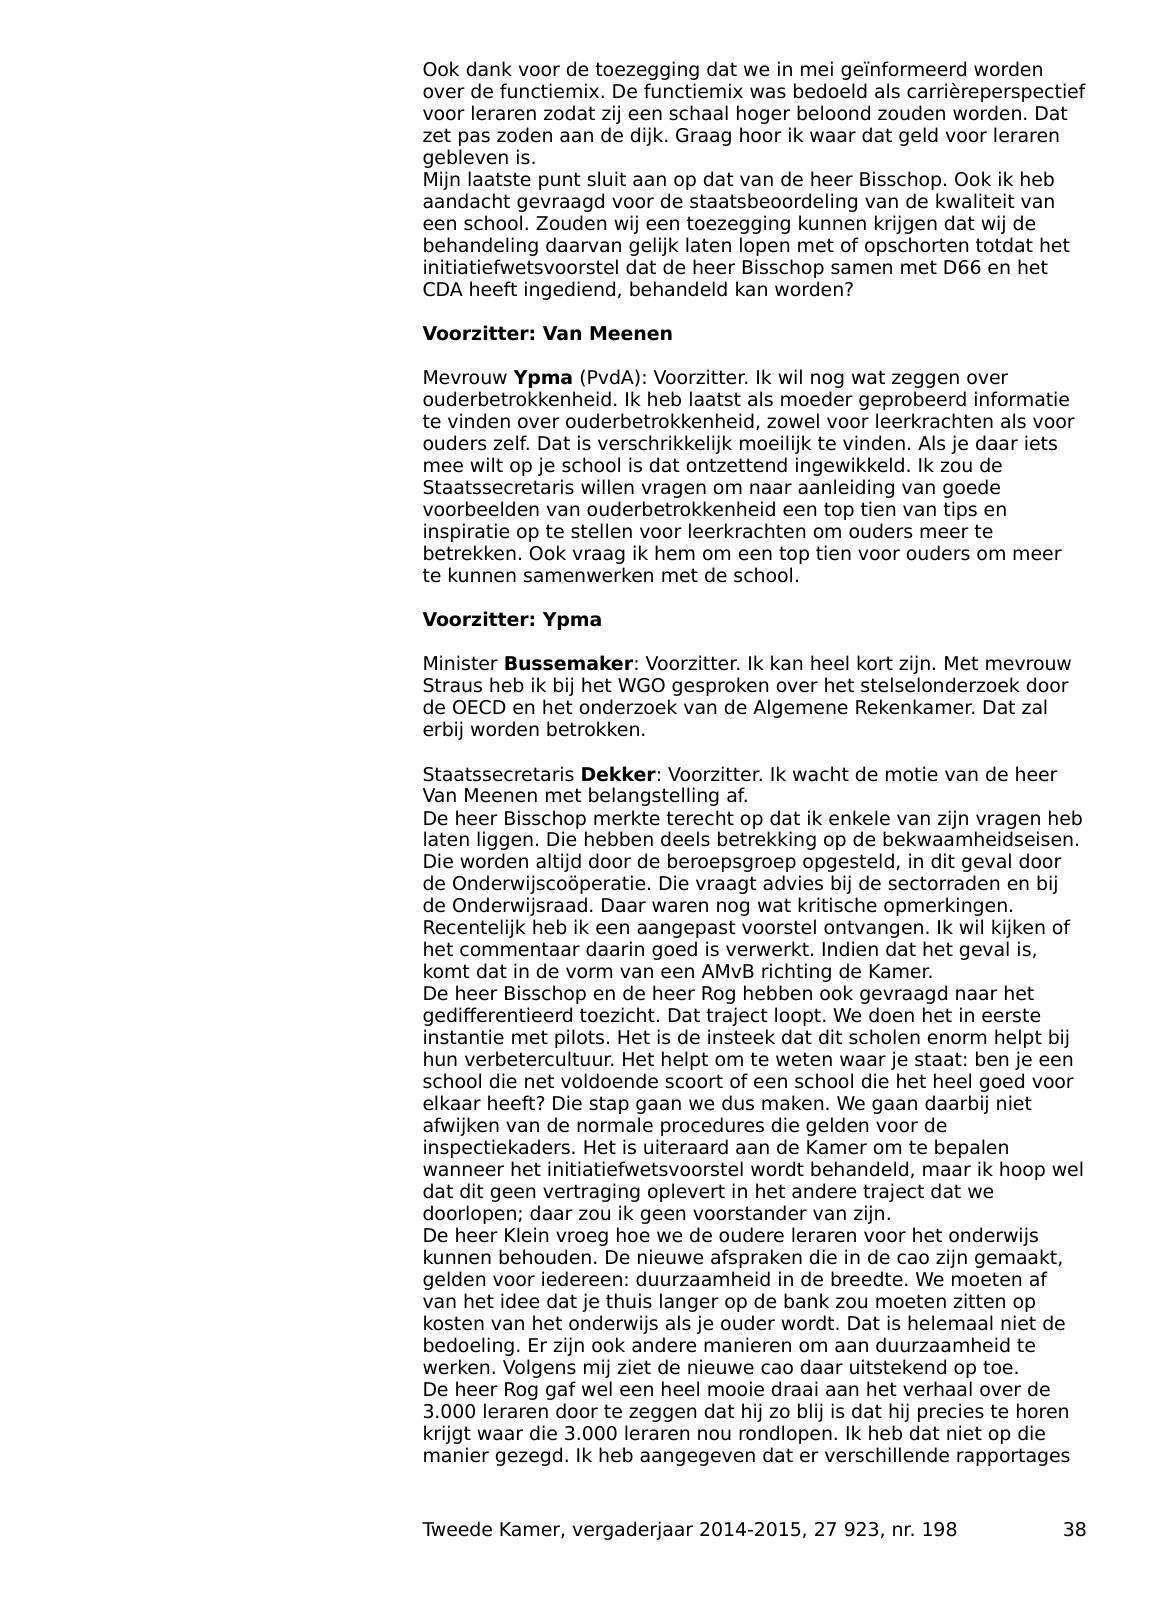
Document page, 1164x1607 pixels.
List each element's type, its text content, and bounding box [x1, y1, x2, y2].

text De heer Rog gaf wel een heel mooie draai aan het verhaal over de 3.000 leraren door te zeggen dat hij zo blij is dat hij precies te horen krijgt waar die 3.000 leraren nou rondlopen. Ik heb dat niet op die manier gezegd. Ik heb aangegeven dat er verschillende rapportages [422, 1379, 1087, 1467]
subtitle Voorzitter: Van Meenen [422, 323, 1087, 345]
text Mevrouw Ypma (PvdA): Voorzitter. Ik wil nog wat zeggen over ouderbetrokkenheid. Ik heb laatst als moeder geprobeerd informatie te vinden over ouderbetrokkenheid, zowel voor leerkrachten als voor ouders zelf. Dat is verschrikkelijk moeilijk te vinden. Als je daar iets mee wilt op je school is dat ontzettend ingewikkeld. Ik zou de Staatssecretaris willen vragen om naar aanleiding van goede voorbeelden van ouderbetrokkenheid een top tien van tips en inspiratie op te stellen voor leerkrachten om ouders meer te betrekken. Ook vraag ik hem om een top tien voor ouders om meer te kunnen samenwerken met de school. [422, 367, 1087, 587]
text De heer Bisschop merkte terecht op dat ik enkele van zijn vragen heb laten liggen. Die hebben deels betrekking op de bekwaamheidseisen. Die worden altijd door de beroepsgroep opgesteld, in dit geval door de Onderwijscoöperatie. Die vraagt advies bij de sectorraden en bij de Onderwijsraad. Daar waren nog wat kritische opmerkingen. Recentelijk heb ik een aangepast voorstel ontvangen. Ik wil kijken of het commentaar daarin goed is verwerkt. Indien dat het geval is, komt dat in de vorm van een AMvB richting de Kamer. [422, 807, 1087, 983]
text De heer Klein vroeg hoe we de oudere leraren voor het onderwijs kunnen behouden. De nieuwe afspraken die in de cao zijn gemaakt, gelden voor iedereen: duurzaamheid in de breedte. We moeten af van het idee dat je thuis langer op de bank zou moeten zitten op kosten van het onderwijs als je ouder wordt. Dat is helemaal niet de bedoeling. Er zijn ook andere manieren om aan duurzaamheid te werken. Volgens mij ziet de nieuwe cao daar uitstekend op toe. [422, 1225, 1087, 1379]
text De heer Bisschop en de heer Rog hebben ook gevraagd naar het gedifferentieerd toezicht. Dat traject loopt. We doen het in eerste instantie met pilots. Het is de insteek dat dit scholen enorm helpt bij hun verbetercultuur. Het helpt om te weten waar je staat: ben je een school die net voldoende scoort of een school die het heel goed voor elkaar heeft? Die stap gaan we dus maken. We gaan daarbij niet afwijken van de normale procedures die gelden voor de inspectiekaders. Het is uiteraard aan de Kamer om te bepalen wanneer het initiatiefwetsvoorstel wordt behandeld, maar ik hoop wel dat dit geen vertraging oplevert in het andere traject dat we doorlopen; daar zou ik geen voorstander van zijn. [422, 983, 1087, 1225]
text Minister Bussemaker: Voorzitter. Ik kan heel kort zijn. Met mevrouw Straus heb ik bij het WGO gesproken over het stelselonderzoek door de OECD en het onderzoek van de Algemene Rekenkamer. Dat zal erbij worden betrokken. [422, 653, 1087, 741]
text Ook dank voor de toezegging dat we in mei geïnformeerd worden over de functiemix. De functiemix was bedoeld als carrièreperspectief voor leraren zodat zij een schaal hoger beloond zouden worden. Dat zet pas zoden aan de dijk. Graag hoor ik waar dat geld voor leraren gebleven is. [422, 59, 1087, 169]
text Staatssecretaris Dekker: Voorzitter. Ik wacht de motie van de heer Van Meenen met belangstelling af. [422, 763, 1087, 807]
subtitle Voorzitter: Ypma [422, 609, 1087, 631]
text Mijn laatste punt sluit aan op dat van de heer Bisschop. Ook ik heb aandacht gevraagd voor de staatsbeoordeling van de kwaliteit van een school. Zouden wij een toezegging kunnen krijgen dat wij de behandeling daarvan gelijk laten lopen met of opschorten totdat het initiatiefwetsvoorstel dat de heer Bisschop samen met D66 en het CDA heeft ingediend, behandeld kan worden? [422, 169, 1087, 301]
